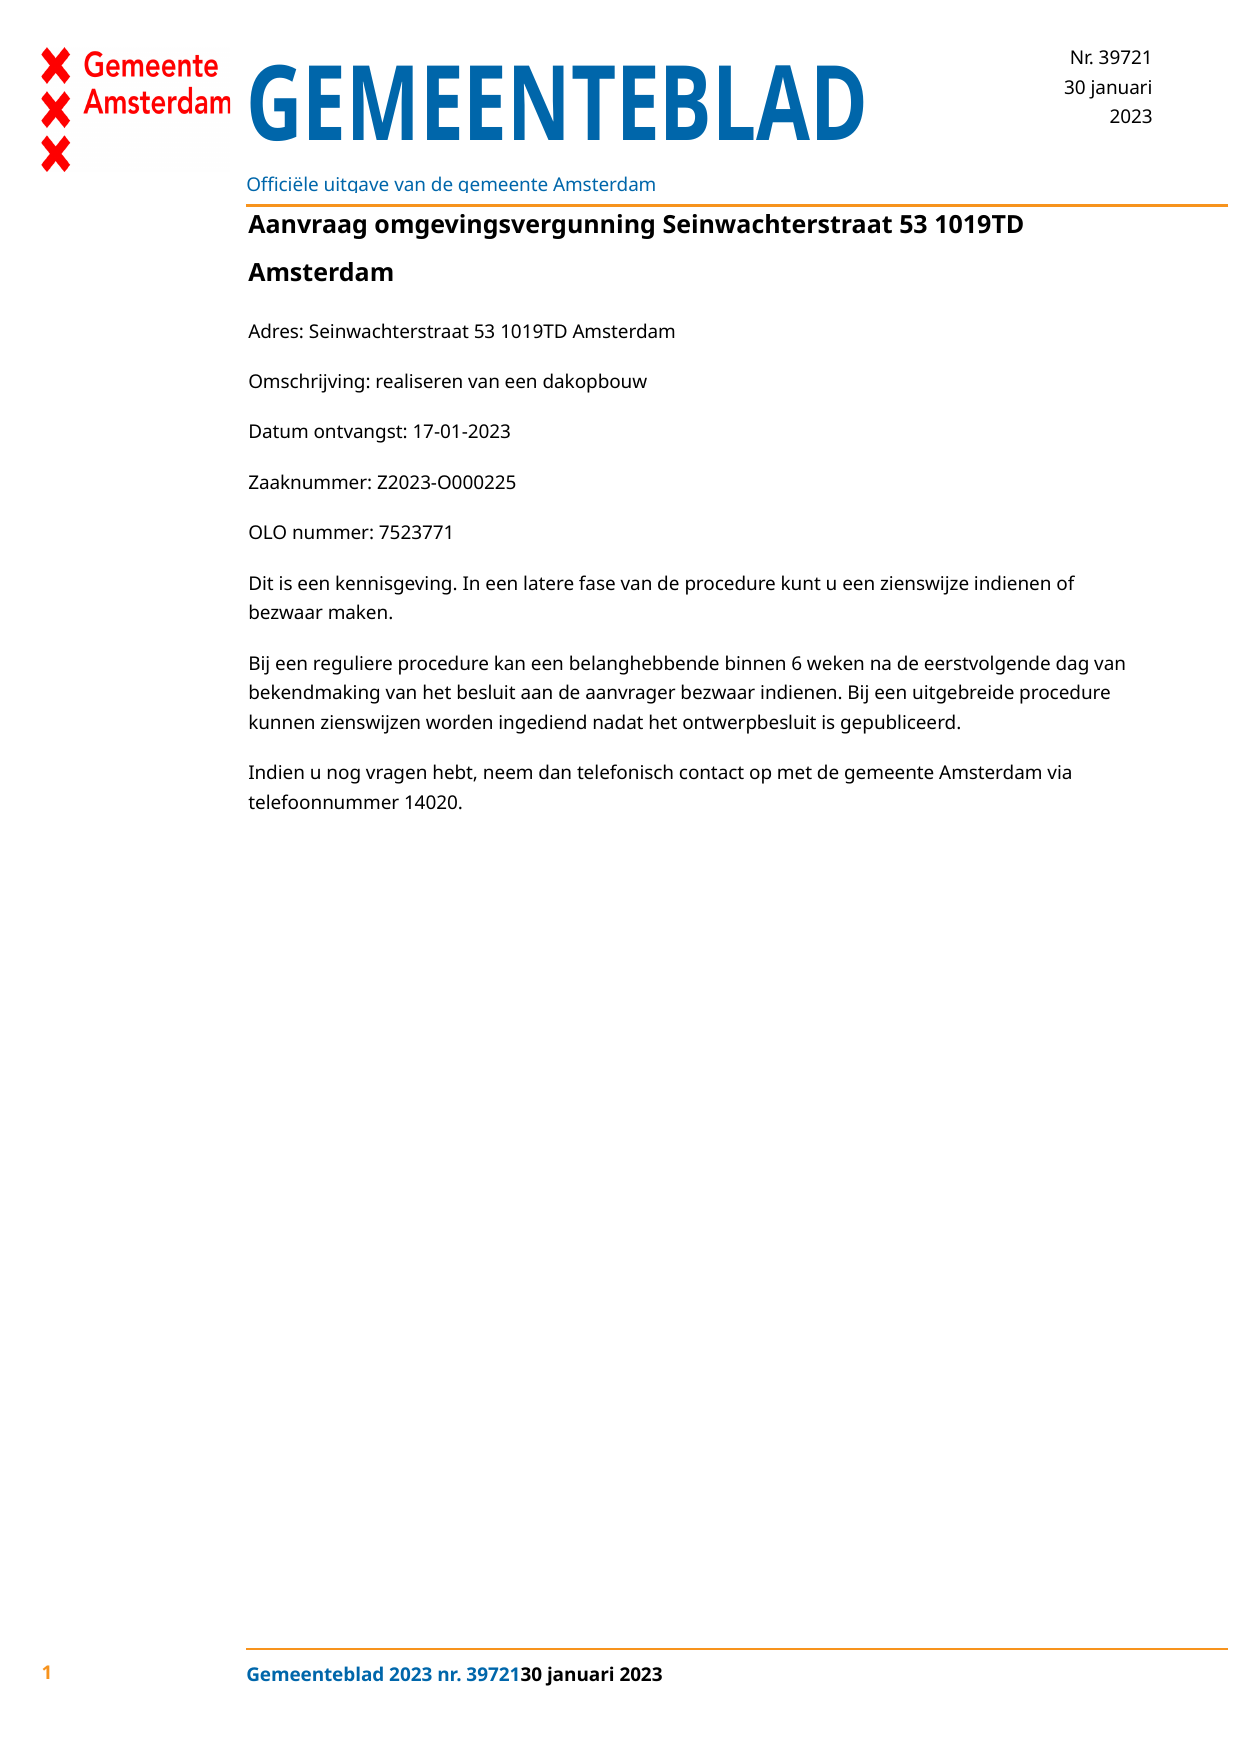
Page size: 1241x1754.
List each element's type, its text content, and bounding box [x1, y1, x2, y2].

text Zaaknummer: Z2023-O000225 [248, 469, 1152, 495]
text Omschrijving: realiseren van een dakopbouw [248, 368, 1152, 394]
picture [41, 47, 231, 172]
text Adres: Seinwachterstraat 53 1019TD Amsterdam [248, 318, 1152, 344]
text Bij een reguliere procedure kan een belanghebbende binnen 6 weken na de eerstvolgende dag van bekendmaking van het besluit aan de aanvrager bezwaar indienen. Bij een uitgebreide procedure kunnen zienswijzen worden ingediend nadat het ontwerpbesluit is gepubliceerd. [248, 650, 1152, 735]
text Aanvraag omgevingsvergunning Seinwachterstraat 53 1019TD Amsterdam [248, 207, 1152, 288]
text Datum ontvangst: 17-01-2023 [248, 419, 1152, 444]
text OLO nummer: 7523771 [248, 519, 1152, 545]
text Indien u nog vragen hebt, neem dan telefonisch contact op met de gemeente Amsterdam via telefoonnummer 14020. [248, 759, 1152, 815]
text Dit is een kennisgeving. In een latere fase van de procedure kunt u een zienswijze indienen of bezwaar maken. [248, 570, 1152, 625]
